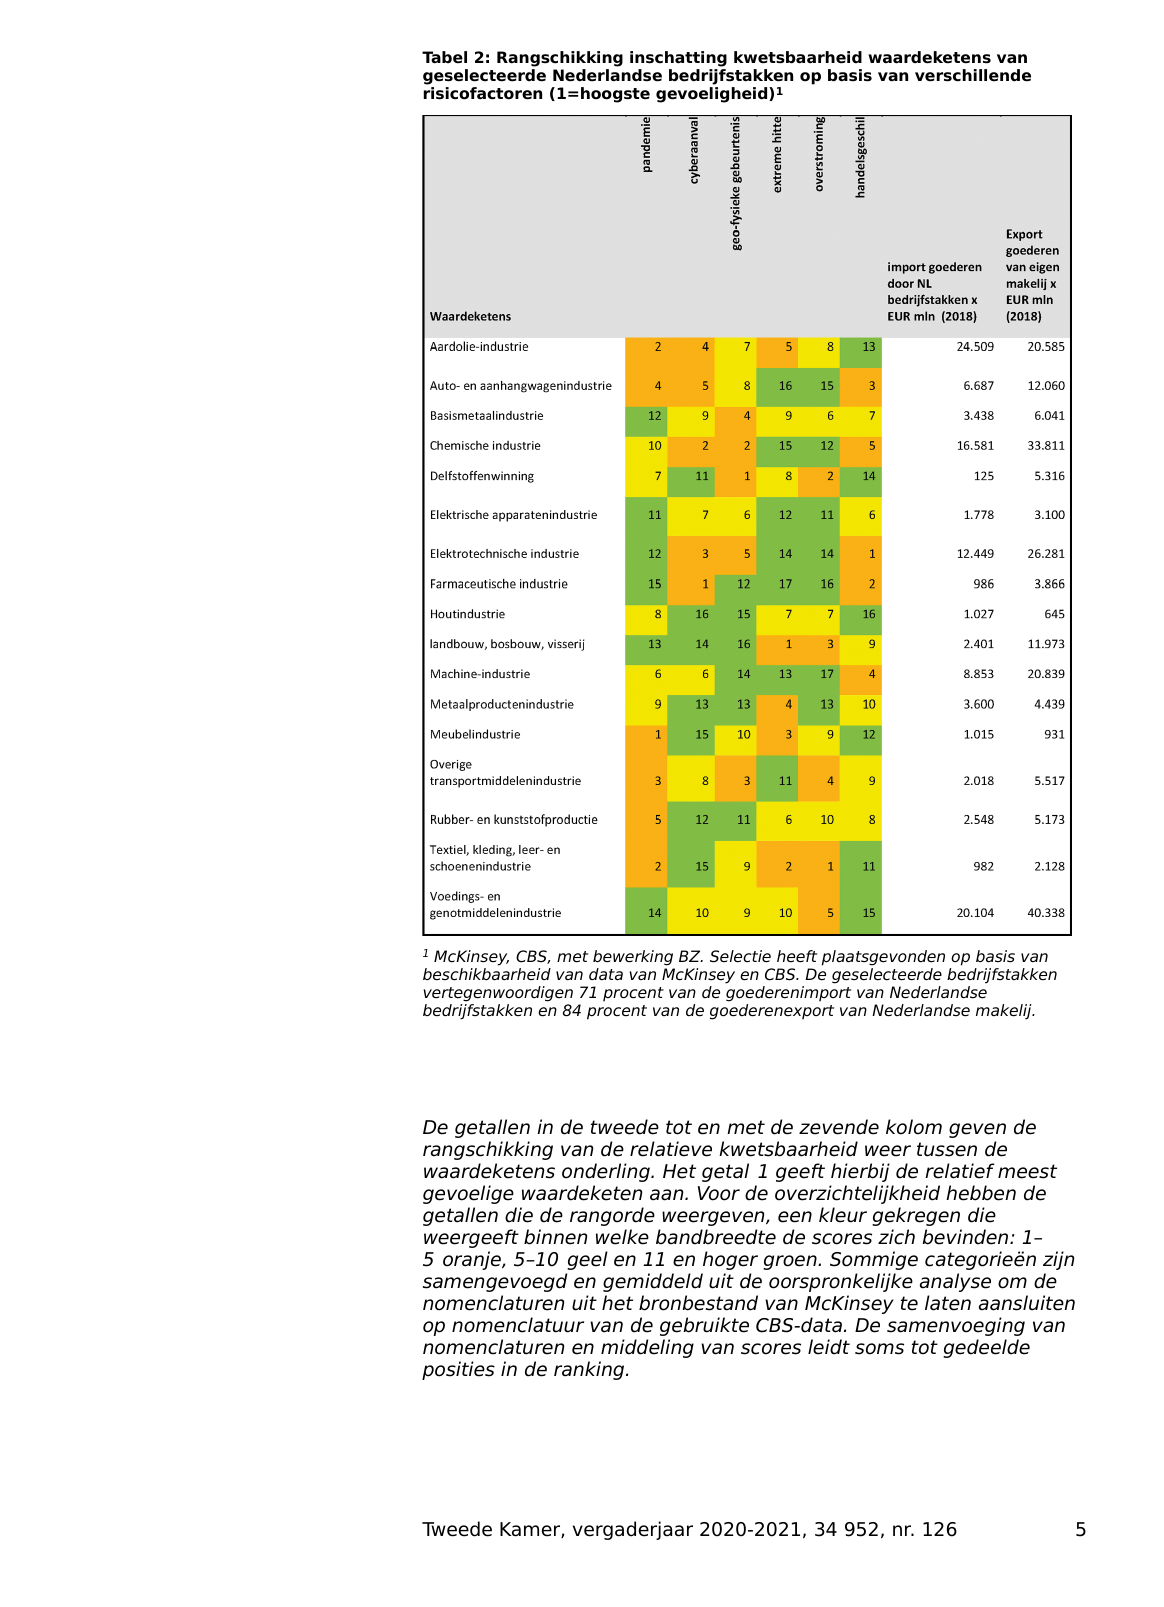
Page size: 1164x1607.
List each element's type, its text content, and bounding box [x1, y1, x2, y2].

text 1 McKinsey, CBS, met bewerking BZ. Selectie heeft plaatsgevonden op basis van beschikbaarheid van data van McKinsey en CBS. De geselecteerde bedrijfstakken vertegenwoordigen 71 procent van de goederenimport van Nederlandse bedrijfstakken en 84 procent van de goederenexport van Nederlandse makelij. [422, 948, 1072, 1020]
picture [422, 115, 1072, 936]
text Tabel 2: Rangschikking inschatting kwetsbaarheid waardeketens van geselecteerde Nederlandse bedrijfstakken op basis van verschillende risicofactoren (1=hoogste gevoeligheid)1 [422, 49, 1072, 103]
text De getallen in de tweede tot en met de zevende kolom geven de rangschikking van de relatieve kwetsbaarheid weer tussen de waardeketens onderling. Het getal 1 geeft hierbij de relatief meest gevoelige waardeketen aan. Voor de overzichtelijkheid hebben de getallen die de rangorde weergeven, een kleur gekregen die weergeeft binnen welke bandbreedte de scores zich bevinden: 1–5 oranje, 5–10 geel en 11 en hoger groen. Sommige categorieën zijn samengevoegd en gemiddeld uit de oorspronkelijke analyse om de nomenclaturen uit het bronbestand van McKinsey te laten aansluiten op nomenclatuur van de gebruikte CBS-data. De samenvoeging van nomenclaturen en middeling van scores leidt soms tot gedeelde posities in de ranking. [422, 1117, 1087, 1381]
